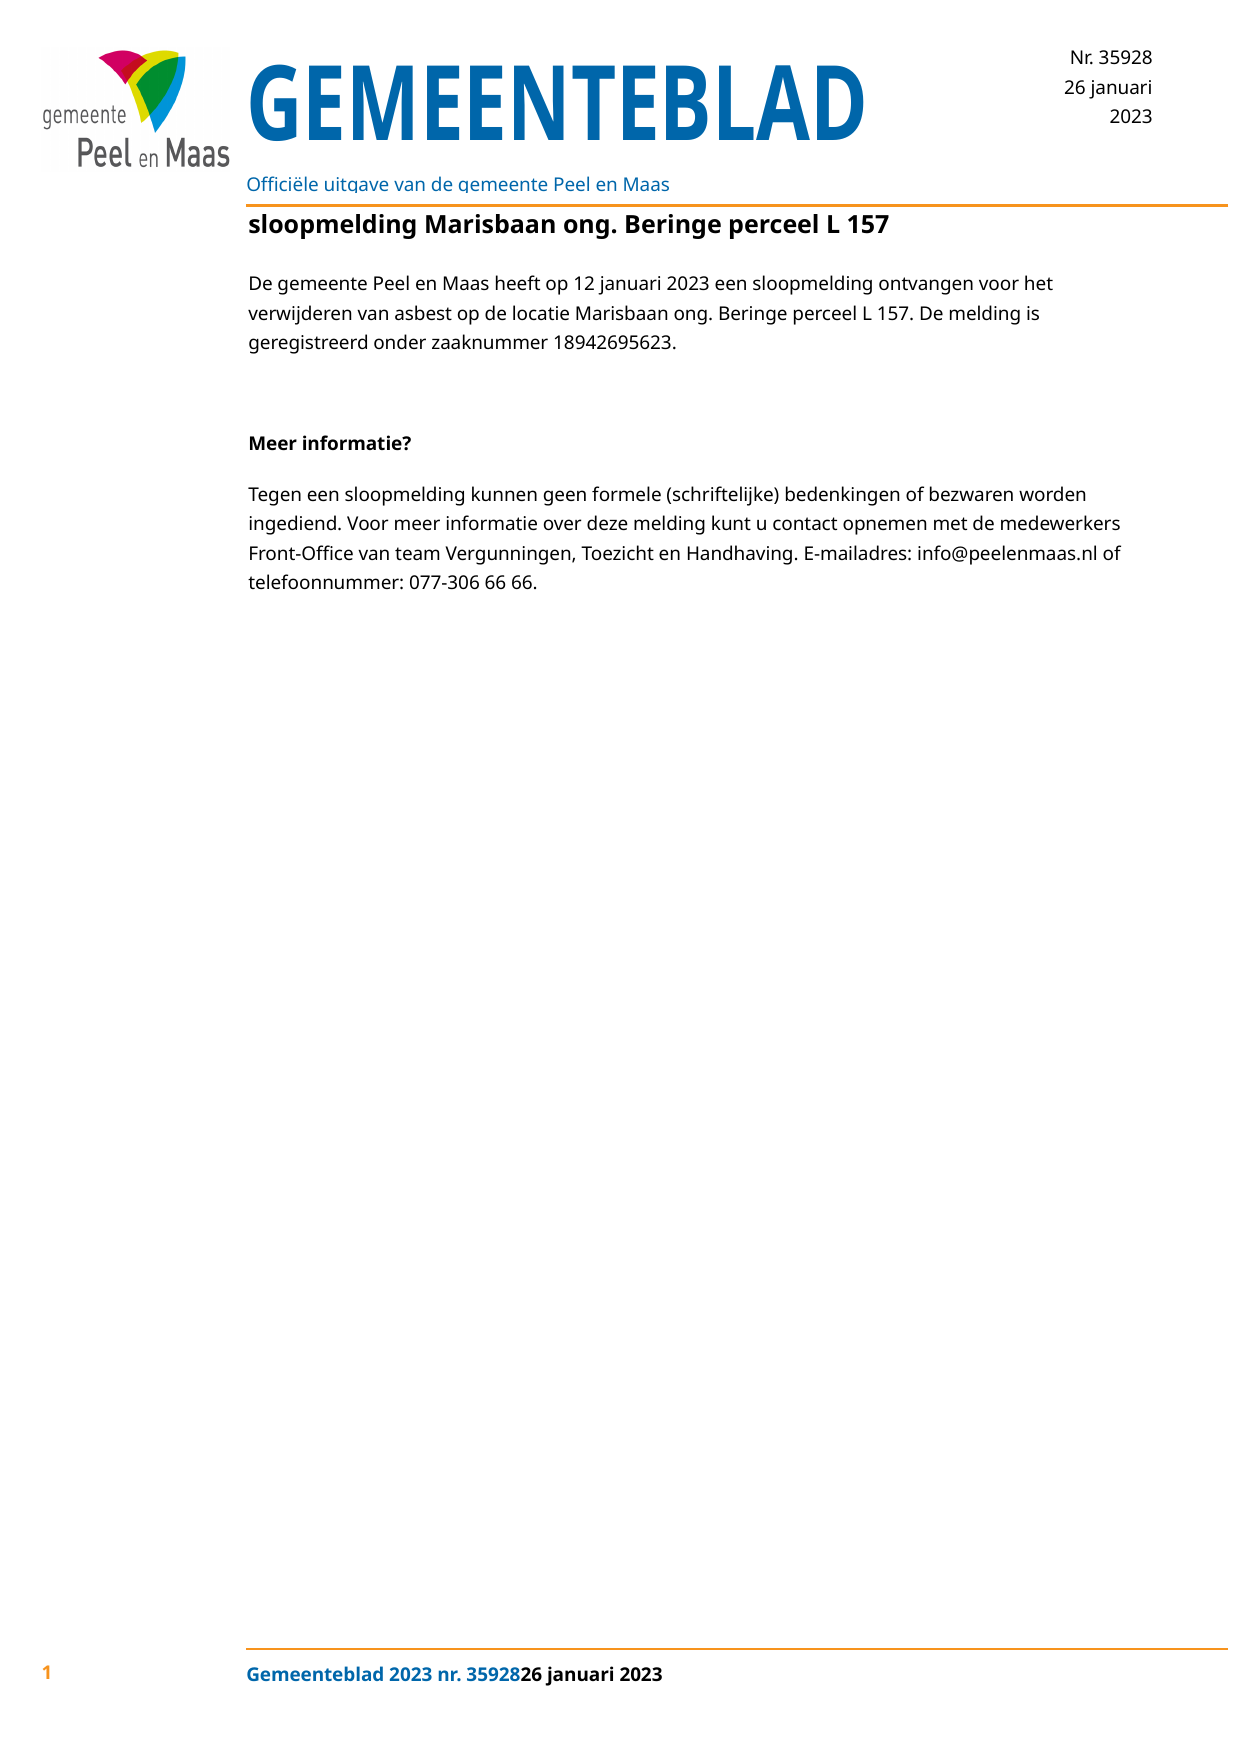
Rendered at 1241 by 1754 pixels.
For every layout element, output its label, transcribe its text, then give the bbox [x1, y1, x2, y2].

text sloopmelding Marisbaan ong. Beringe perceel L 157 [248, 207, 1152, 241]
text De gemeente Peel en Maas heeft op 12 januari 2023 een sloopmelding ontvangen voor het verwijderen van asbest op de locatie Marisbaan ong. Beringe perceel L 157. De melding is geregistreerd onder zaaknummer 18942695623. [248, 270, 1152, 355]
picture [41, 47, 231, 172]
text Meer informatie? [248, 430, 1152, 456]
text Tegen een sloopmelding kunnen geen formele (schriftelijke) bedenkingen of bezwaren worden ingediend. Voor meer informatie over deze melding kunt u contact opnemen met de medewerkers Front-Office van team Vergunningen, Toezicht en Handhaving. E-mailadres: info@peelenmaas.nl of telefoonnummer: 077-306 66 66. [248, 481, 1152, 595]
